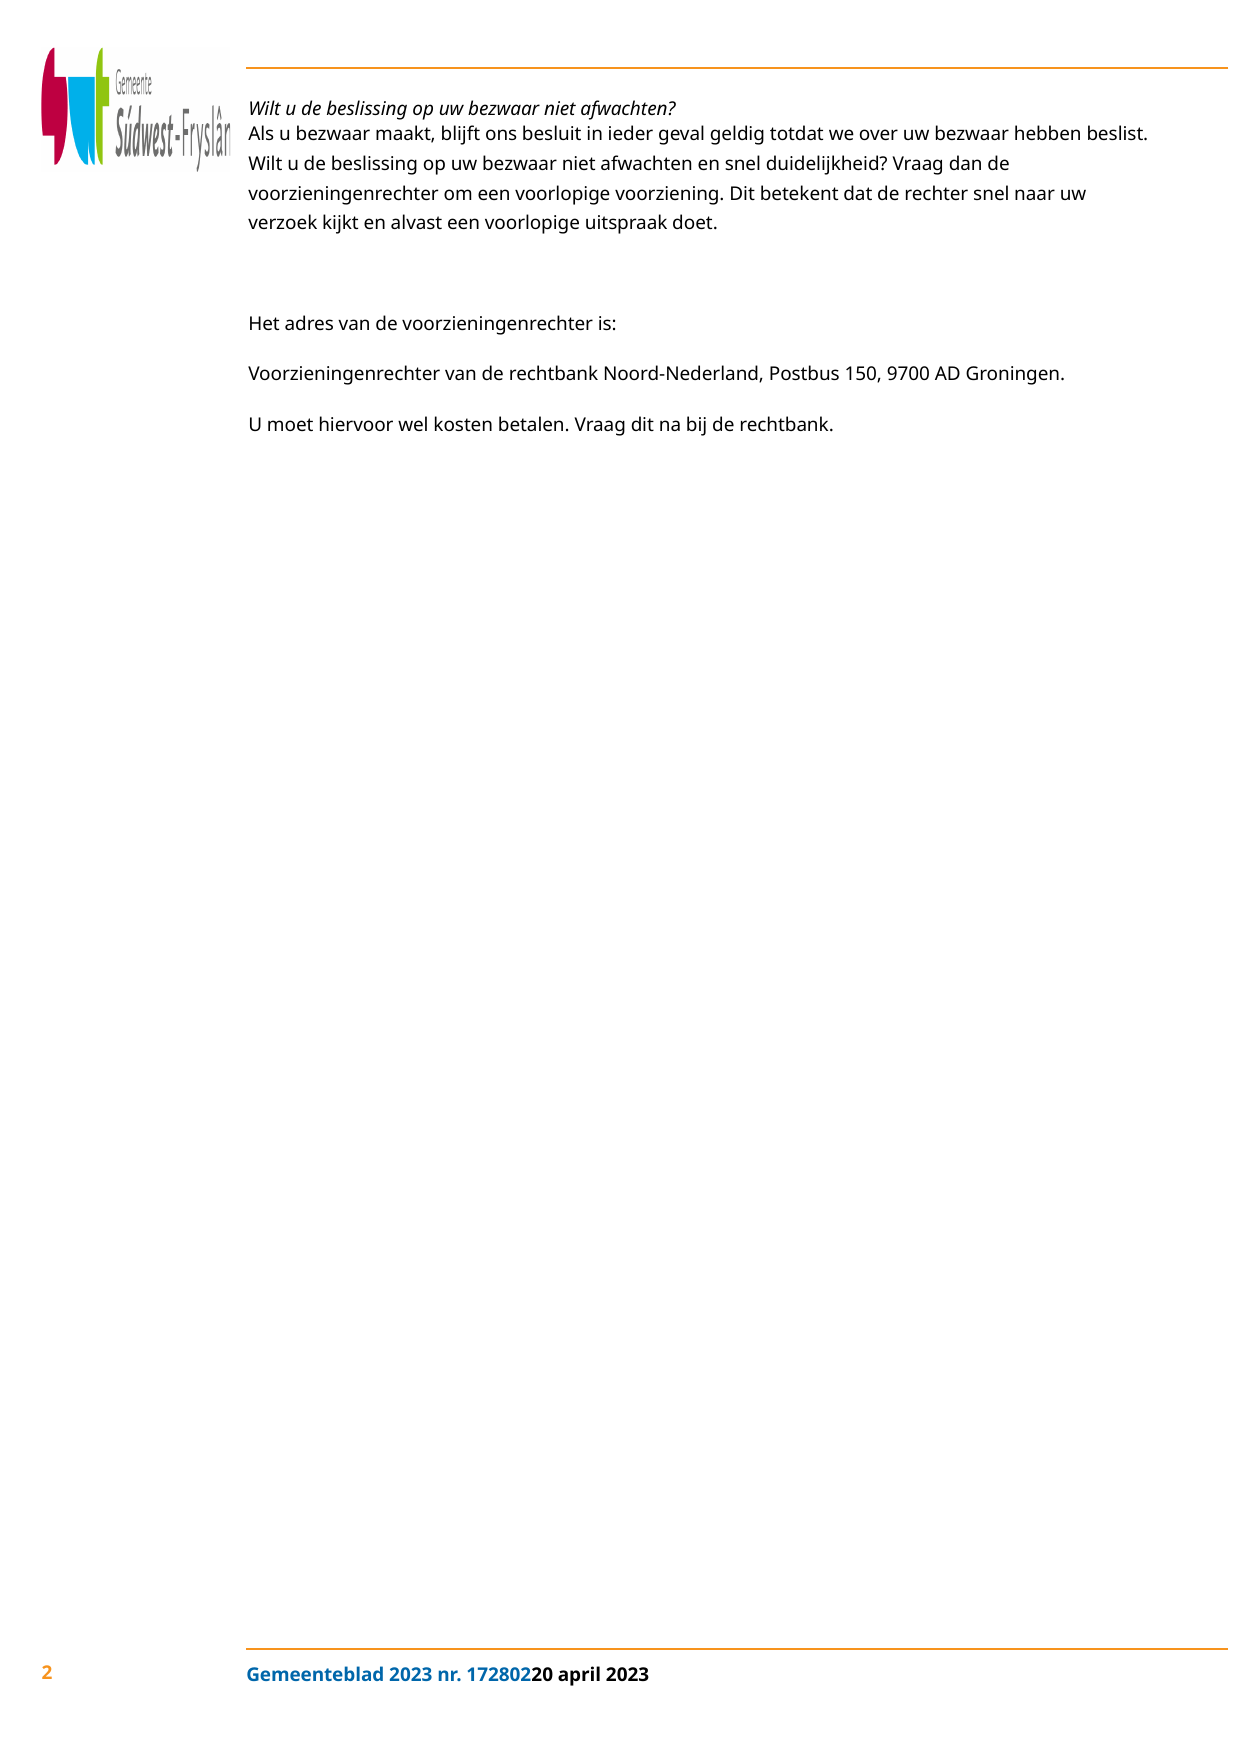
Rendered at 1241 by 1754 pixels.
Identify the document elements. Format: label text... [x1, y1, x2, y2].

text Als u bezwaar maakt, blijft ons besluit in ieder geval geldig totdat we over uw bezwaar hebben beslist. Wilt u de beslissing op uw bezwaar niet afwachten en snel duidelijkheid? Vraag dan de voorzieningenrechter om een voorlopige voorziening. Dit betekent dat de rechter snel naar uw verzoek kijkt en alvast een voorlopige uitspraak doet. [248, 121, 1152, 235]
picture [41, 47, 231, 172]
text Voorzieningenrechter van de rechtbank Noord-Nederland, Postbus 150, 9700 AD Groningen. [248, 361, 1152, 386]
text Het adres van de voorzieningenrechter is: [248, 310, 1152, 336]
text U moet hiervoor wel kosten betalen. Vraag dit na bij de rechtbank. [248, 411, 1152, 437]
text Wilt u de beslissing op uw bezwaar niet afwachten? [248, 95, 1152, 121]
